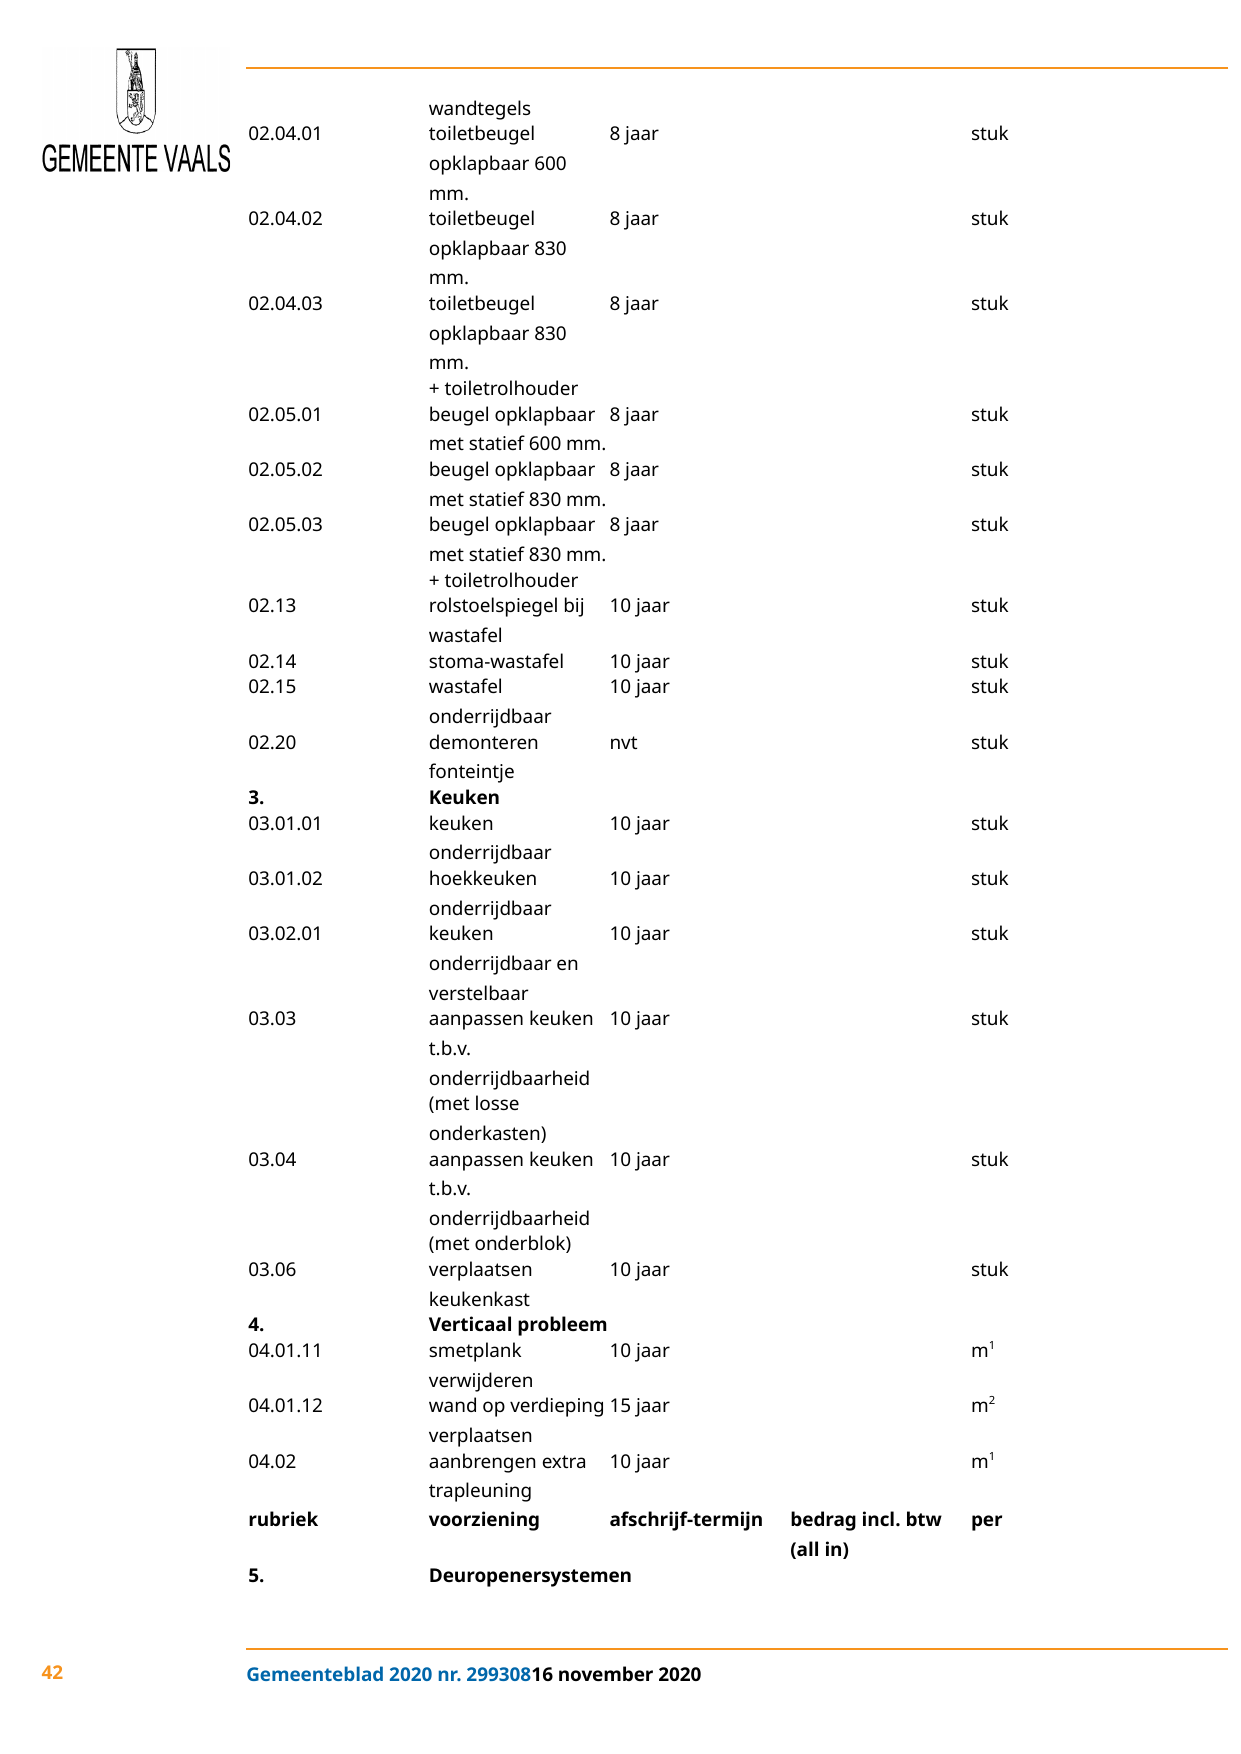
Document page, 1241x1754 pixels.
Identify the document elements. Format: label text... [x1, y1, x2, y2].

table_cell Deuropenersystemen [429, 1562, 1152, 1588]
table_cell wand op verdieping verplaatsen [429, 1393, 609, 1448]
table_cell [790, 593, 971, 648]
table_cell [790, 674, 971, 729]
table_cell toiletbeugel opklapbaar 600 mm. [429, 121, 609, 205]
table_cell 10 jaar [609, 1146, 790, 1256]
table_cell [790, 921, 971, 1006]
table_cell [790, 648, 971, 674]
table_cell 02.05.01 [248, 401, 429, 456]
table_cell [971, 1312, 1152, 1337]
table_cell stuk [971, 593, 1152, 648]
table_cell [609, 95, 790, 121]
table_cell stuk [971, 729, 1152, 784]
table_cell 10 jaar [609, 674, 790, 729]
table_cell stuk [971, 810, 1152, 865]
table_cell 02.04.01 [248, 121, 429, 205]
table_header rubriek [248, 1507, 429, 1562]
table_cell Keuken [429, 784, 609, 810]
table_cell keuken onderrijdbaar [429, 810, 609, 865]
table_cell 04.02 [248, 1448, 429, 1503]
table_cell stuk [971, 1256, 1152, 1312]
table_cell 8 jaar [609, 512, 790, 593]
table_cell [790, 95, 971, 121]
table_cell 03.02.01 [248, 921, 429, 1006]
table_cell [790, 784, 971, 810]
table_cell + toiletrolhouder [429, 567, 609, 593]
table_cell 4. [248, 1312, 429, 1337]
table_cell 8 jaar [609, 121, 790, 205]
table_cell stoma-wastafel [429, 648, 609, 674]
table_cell wandtegels [429, 95, 609, 121]
table_cell stuk [971, 205, 1152, 290]
table_cell stuk [971, 1146, 1152, 1256]
table_cell 10 jaar [609, 1006, 790, 1146]
table_cell 3. [248, 784, 429, 810]
table_header afschrijf-termijn [609, 1507, 790, 1562]
table_cell (met onderblok) [429, 1231, 609, 1256]
table_cell 03.01.01 [248, 810, 429, 865]
table_cell [609, 1312, 790, 1337]
table_cell [790, 205, 971, 290]
table_cell [790, 810, 971, 865]
table_cell 10 jaar [609, 1448, 790, 1503]
table_cell stuk [971, 456, 1152, 512]
table_cell beugel opklapbaar met statief 600 mm. [429, 401, 609, 456]
table_cell 02.15 [248, 674, 429, 729]
table_cell [790, 1256, 971, 1312]
table_cell [971, 95, 1152, 121]
table_cell 02.14 [248, 648, 429, 674]
table_cell + toiletrolhouder [429, 375, 609, 401]
table_cell [790, 865, 971, 921]
table_cell 10 jaar [609, 593, 790, 648]
table_cell wastafel onderrijdbaar [429, 674, 609, 729]
table_cell aanpassen keuken t.b.v. onderrijdbaarheid [429, 1146, 609, 1231]
table_cell nvt [609, 729, 790, 784]
table_cell 04.01.11 [248, 1338, 429, 1393]
picture [41, 47, 231, 172]
table_cell 03.06 [248, 1256, 429, 1312]
table_cell 10 jaar [609, 921, 790, 1006]
table_cell m1 [971, 1338, 1152, 1393]
table_cell rolstoelspiegel bij wastafel [429, 593, 609, 648]
table_cell [790, 401, 971, 456]
table_cell stuk [971, 865, 1152, 921]
table_cell [790, 1393, 971, 1448]
table_cell 8 jaar [609, 401, 790, 456]
table_cell 15 jaar [609, 1393, 790, 1448]
table_cell [609, 784, 790, 810]
table_cell 04.01.12 [248, 1393, 429, 1448]
table_cell verplaatsen keukenkast [429, 1256, 609, 1312]
table_cell stuk [971, 121, 1152, 205]
table_cell [790, 1448, 971, 1503]
table_cell 02.04.02 [248, 205, 429, 290]
table_cell 8 jaar [609, 290, 790, 401]
table_cell [790, 729, 971, 784]
table_cell stuk [971, 921, 1152, 1006]
table_cell [790, 1146, 971, 1256]
table_cell aanbrengen extra trapleuning [429, 1448, 609, 1503]
table_cell 10 jaar [609, 865, 790, 921]
table_cell (met losse onderkasten) [429, 1090, 609, 1146]
table_cell 02.04.03 [248, 290, 429, 401]
table_cell m2 [971, 1393, 1152, 1448]
table_cell toiletbeugel opklapbaar 830 mm. [429, 205, 609, 290]
table_cell [790, 1338, 971, 1393]
table_cell stuk [971, 401, 1152, 456]
table_cell aanpassen keuken t.b.v. onderrijdbaarheid [429, 1006, 609, 1090]
table_cell [790, 512, 971, 593]
table_cell 10 jaar [609, 1338, 790, 1393]
table_cell demonteren fonteintje [429, 729, 609, 784]
table_cell stuk [971, 290, 1152, 401]
table_cell m1 [971, 1448, 1152, 1503]
table_cell stuk [971, 674, 1152, 729]
table_cell smetplank verwijderen [429, 1338, 609, 1393]
table_cell toiletbeugel opklapbaar 830 mm. [429, 290, 609, 375]
table_cell 02.13 [248, 593, 429, 648]
table_cell [790, 290, 971, 401]
table_cell [790, 121, 971, 205]
table_cell [971, 784, 1152, 810]
table_cell 02.20 [248, 729, 429, 784]
table_header per [971, 1507, 1152, 1562]
table_cell beugel opklapbaar met statief 830 mm. [429, 456, 609, 512]
table_cell hoekkeuken onderrijdbaar [429, 865, 609, 921]
table_cell [790, 1312, 971, 1337]
table_cell 02.05.03 [248, 512, 429, 593]
table_cell 10 jaar [609, 648, 790, 674]
table_cell Verticaal probleem [429, 1312, 609, 1337]
table_cell 8 jaar [609, 456, 790, 512]
table_cell 10 jaar [609, 810, 790, 865]
table_cell beugel opklapbaar met statief 830 mm. [429, 512, 609, 567]
table_cell stuk [971, 1006, 1152, 1146]
table_cell 5. [248, 1562, 429, 1588]
table_header voorziening [429, 1507, 609, 1562]
table_cell 02.05.02 [248, 456, 429, 512]
table_cell 03.04 [248, 1146, 429, 1256]
table_cell keuken onderrijdbaar en verstelbaar [429, 921, 609, 1006]
table_cell stuk [971, 512, 1152, 593]
table_cell stuk [971, 648, 1152, 674]
table_cell 8 jaar [609, 205, 790, 290]
table_cell 10 jaar [609, 1256, 790, 1312]
table_cell 03.03 [248, 1006, 429, 1146]
table_cell [790, 1006, 971, 1146]
table_cell [248, 95, 429, 121]
table_header bedrag incl. btw (all in) [790, 1507, 971, 1562]
table_cell [790, 456, 971, 512]
table_cell 03.01.02 [248, 865, 429, 921]
